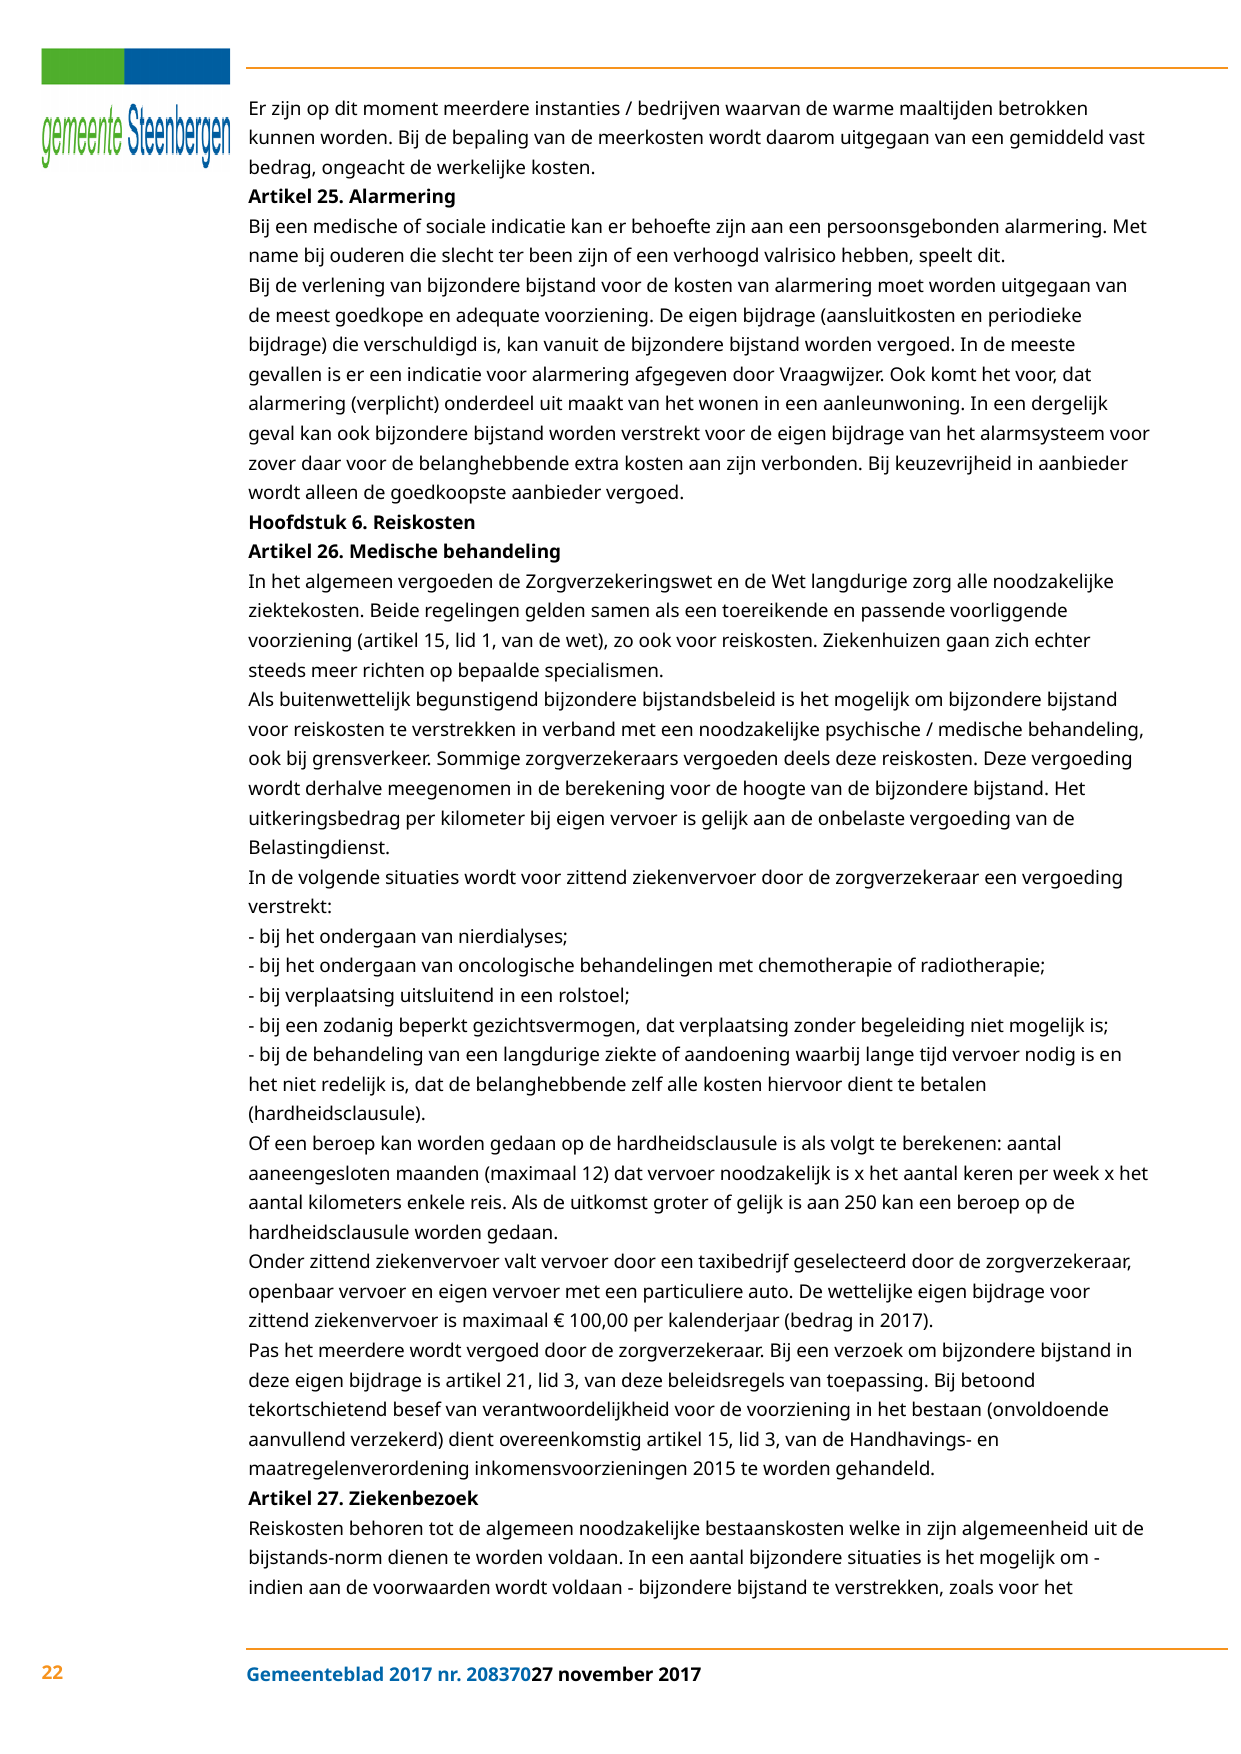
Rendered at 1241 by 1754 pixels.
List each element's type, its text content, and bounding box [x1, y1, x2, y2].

text Pas het meerdere wordt vergoed door de zorgverzekeraar. Bij een verzoek om bijzondere bijstand in deze eigen bijdrage is artikel 21, lid 3, van deze beleidsregels van toepassing. Bij betoond tekortschietend besef van verantwoordelijkheid voor de voorziening in het bestaan (onvoldoende aanvullend verzekerd) dient overeenkomstig artikel 15, lid 3, van de Handhavings- en maatregelenverordening inkomensvoorzieningen 2015 te worden gehandeld. [248, 1337, 1152, 1481]
text Bij een medische of sociale indicatie kan er behoefte zijn aan een persoonsgebonden alarmering. Met name bij ouderen die slecht ter been zijn of een verhoogd valrisico hebben, speelt dit. [248, 213, 1152, 268]
text - bij het ondergaan van nierdialyses; [248, 923, 1152, 949]
text Artikel 27. Ziekenbezoek [248, 1485, 1152, 1511]
text Als buitenwettelijk begunstigend bijzondere bijstandsbeleid is het mogelijk om bijzondere bijstand voor reiskosten te verstrekken in verband met een noodzakelijke psychische / medische behandeling, ook bij grensverkeer. Sommige zorgverzekeraars vergoeden deels deze reiskosten. Deze vergoeding wordt derhalve meegenomen in de berekening voor de hoogte van de bijzondere bijstand. Het uitkeringsbedrag per kilometer bij eigen vervoer is gelijk aan de onbelaste vergoeding van de Belastingdienst. [248, 686, 1152, 860]
text Of een beroep kan worden gedaan op de hardheidsclausule is als volgt te berekenen: aantal aaneengesloten maanden (maximaal 12) dat vervoer noodzakelijk is x het aantal keren per week x het aantal kilometers enkele reis. Als de uitkomst groter of gelijk is aan 250 kan een beroep op de hardheidsclausule worden gedaan. [248, 1130, 1152, 1245]
text Onder zittend ziekenvervoer valt vervoer door een taxibedrijf geselecteerd door de zorgverzekeraar, openbaar vervoer en eigen vervoer met een particuliere auto. De wettelijke eigen bijdrage voor zittend ziekenvervoer is maximaal € 100,00 per kalenderjaar (bedrag in 2017). [248, 1248, 1152, 1333]
text Bij de verlening van bijzondere bijstand voor de kosten van alarmering moet worden uitgegaan van de meest goedkope en adequate voorziening. De eigen bijdrage (aansluitkosten en periodieke bijdrage) die verschuldigd is, kan vanuit de bijzondere bijstand worden vergoed. In de meeste gevallen is er een indicatie voor alarmering afgegeven door Vraagwijzer. Ook komt het voor, dat alarmering (verplicht) onderdeel uit maakt van het wonen in een aanleunwoning. In een dergelijk geval kan ook bijzondere bijstand worden verstrekt voor de eigen bijdrage van het alarmsysteem voor zover daar voor de belanghebbende extra kosten aan zijn verbonden. Bij keuzevrijheid in aanbieder wordt alleen de goedkoopste aanbieder vergoed. [248, 272, 1152, 505]
picture [41, 47, 231, 172]
text Artikel 26. Medische behandeling [248, 538, 1152, 564]
text Hoofdstuk 6. Reiskosten [248, 509, 1152, 535]
text - bij het ondergaan van oncologische behandelingen met chemotherapie of radiotherapie; [248, 953, 1152, 978]
text - bij de behandeling van een langdurige ziekte of aandoening waarbij lange tijd vervoer nodig is en het niet redelijk is, dat de belanghebbende zelf alle kosten hiervoor dient te betalen (hardheidsclausule). [248, 1041, 1152, 1126]
text In de volgende situaties wordt voor zittend ziekenvervoer door de zorgverzekeraar een vergoeding verstrekt: [248, 864, 1152, 919]
text In het algemeen vergoeden de Zorgverzekeringswet en de Wet langdurige zorg alle noodzakelijke ziektekosten. Beide regelingen gelden samen als een toereikende en passende voorliggende voorziening (artikel 15, lid 1, van de wet), zo ook voor reiskosten. Ziekenhuizen gaan zich echter steeds meer richten op bepaalde specialismen. [248, 568, 1152, 683]
text Artikel 25. Alarmering [248, 183, 1152, 209]
text Er zijn op dit moment meerdere instanties / bedrijven waarvan de warme maaltijden betrokken kunnen worden. Bij de bepaling van de meerkosten wordt daarom uitgegaan van een gemiddeld vast bedrag, ongeacht de werkelijke kosten. [248, 95, 1152, 180]
text - bij een zodanig beperkt gezichtsvermogen, dat verplaatsing zonder begeleiding niet mogelijk is; [248, 1012, 1152, 1038]
text - bij verplaatsing uitsluitend in een rolstoel; [248, 982, 1152, 1008]
text Reiskosten behoren tot de algemeen noodzakelijke bestaanskosten welke in zijn algemeenheid uit de bijstands-norm dienen te worden voldaan. In een aantal bijzondere situaties is het mogelijk om - indien aan de voorwaarden wordt voldaan - bijzondere bijstand te verstrekken, zoals voor het [248, 1515, 1152, 1600]
